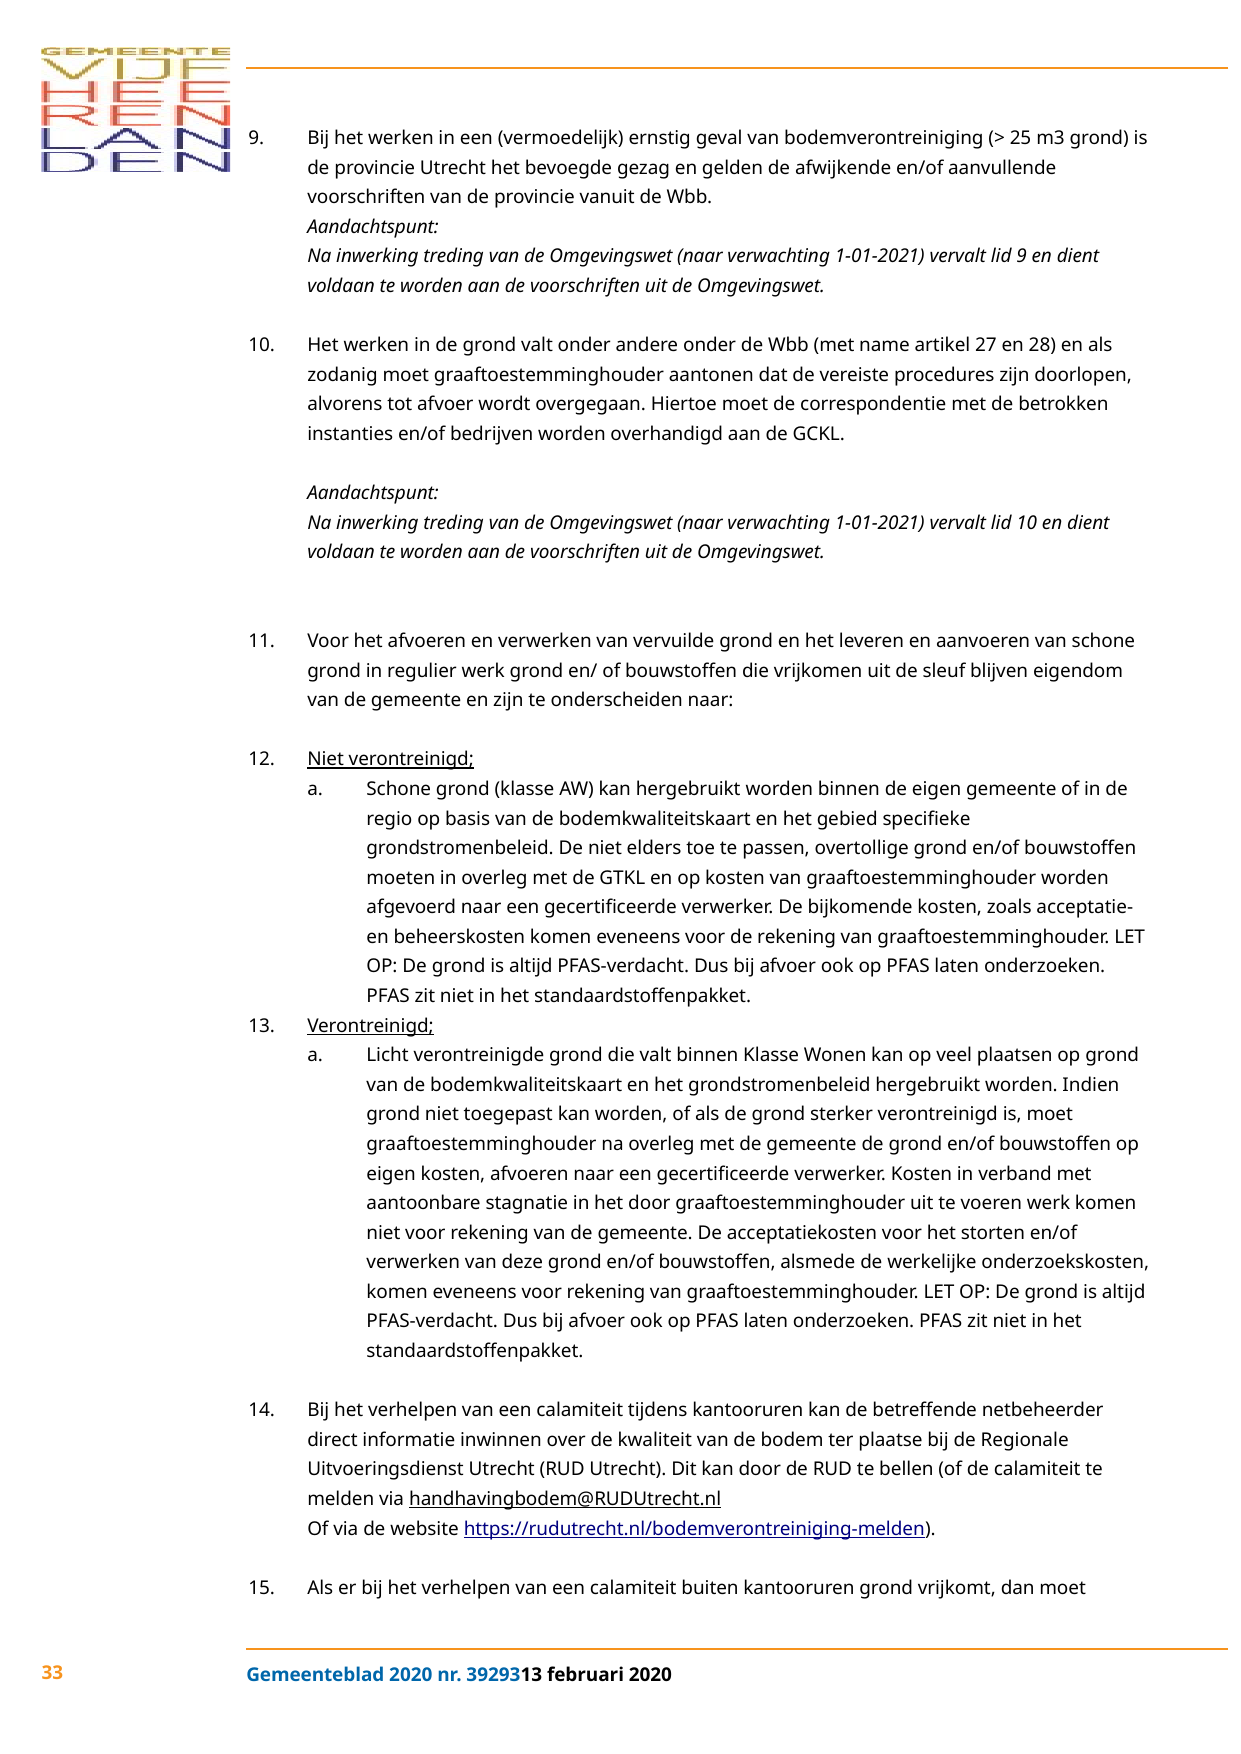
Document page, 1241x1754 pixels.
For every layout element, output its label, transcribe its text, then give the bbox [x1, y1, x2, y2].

picture [41, 47, 231, 172]
list Voor het afvoeren en verwerken van vervuilde grond en het leveren en aanvoeren van schone grond in regulier werk grond en/ of bouwstoffen die vrijkomen uit de sleuf blijven eigendom van de gemeente en zijn te onderscheiden naar: [248, 627, 1152, 712]
list Aandachtspunt: [248, 213, 1152, 239]
list Aandachtspunt: [248, 479, 1152, 505]
list Of via de website https://rudutrecht.nl/bodemverontreiniging-melden). [248, 1515, 1152, 1541]
list Na inwerking treding van de Omgevingswet (naar verwachting 1-01-2021) vervalt lid 9 en dient voldaan te worden aan de voorschriften uit de Omgevingswet. [248, 243, 1152, 298]
list Verontreinigd; [248, 1012, 1152, 1038]
list Het werken in de grond valt onder andere onder de Wbb (met name artikel 27 en 28) en als zodanig moet graaftoestemminghouder aantonen dat de vereiste procedures zijn doorlopen, alvorens tot afvoer wordt overgegaan. Hiertoe moet de correspondentie met de betrokken instanties en/of bedrijven worden overhandigd aan de GCKL. [248, 331, 1152, 446]
list Bij het werken in een (vermoedelijk) ernstig geval van bodemverontreiniging (> 25 m3 grond) is de provincie Utrecht het bevoegde gezag en gelden de afwijkende en/of aanvullende voorschriften van de provincie vanuit de Wbb. [248, 124, 1152, 209]
list Als er bij het verhelpen van een calamiteit buiten kantooruren grond vrijkomt, dan moet [248, 1574, 1152, 1600]
list Na inwerking treding van de Omgevingswet (naar verwachting 1-01-2021) vervalt lid 10 en dient voldaan te worden aan de voorschriften uit de Omgevingswet. [248, 509, 1152, 564]
list Niet verontreinigd; [248, 746, 1152, 771]
list Licht verontreinigde grond die valt binnen Klasse Wonen kan op veel plaatsen op grond van de bodemkwaliteitskaart en het grondstromenbeleid hergebruikt worden. Indien grond niet toegepast kan worden, of als de grond sterker verontreinigd is, moet graaftoestemminghouder na overleg met de gemeente de grond en/of bouwstoffen op eigen kosten, afvoeren naar een gecertificeerde verwerker. Kosten in verband met aantoonbare stagnatie in het door graaftoestemminghouder uit te voeren werk komen niet voor rekening van de gemeente. De acceptatiekosten voor het storten en/of verwerken van deze grond en/of bouwstoffen, alsmede de werkelijke onderzoekskosten, komen eveneens voor rekening van graaftoestemminghouder. LET OP: De grond is altijd PFAS-verdacht. Dus bij afvoer ook op PFAS laten onderzoeken. PFAS zit niet in het standaardstoffenpakket. [307, 1041, 1152, 1363]
list Schone grond (klasse AW) kan hergebruikt worden binnen de eigen gemeente of in de regio op basis van de bodemkwaliteitskaart en het gebied specifieke grondstromenbeleid. De niet elders toe te passen, overtollige grond en/of bouwstoffen moeten in overleg met de GTKL en op kosten van graaftoestemminghouder worden afgevoerd naar een gecertificeerde verwerker. De bijkomende kosten, zoals acceptatie- en beheerskosten komen eveneens voor de rekening van graaftoestemminghouder. LET OP: De grond is altijd PFAS-verdacht. Dus bij afvoer ook op PFAS laten onderzoeken. PFAS zit niet in het standaardstoffenpakket. [307, 775, 1152, 1008]
list Bij het verhelpen van een calamiteit tijdens kantooruren kan de betreffende netbeheerder direct informatie inwinnen over de kwaliteit van de bodem ter plaatse bij de Regionale Uitvoeringsdienst Utrecht (RUD Utrecht). Dit kan door de RUD te bellen (of de calamiteit te melden via handhavingbodem@RUDUtrecht.nl [248, 1396, 1152, 1511]
